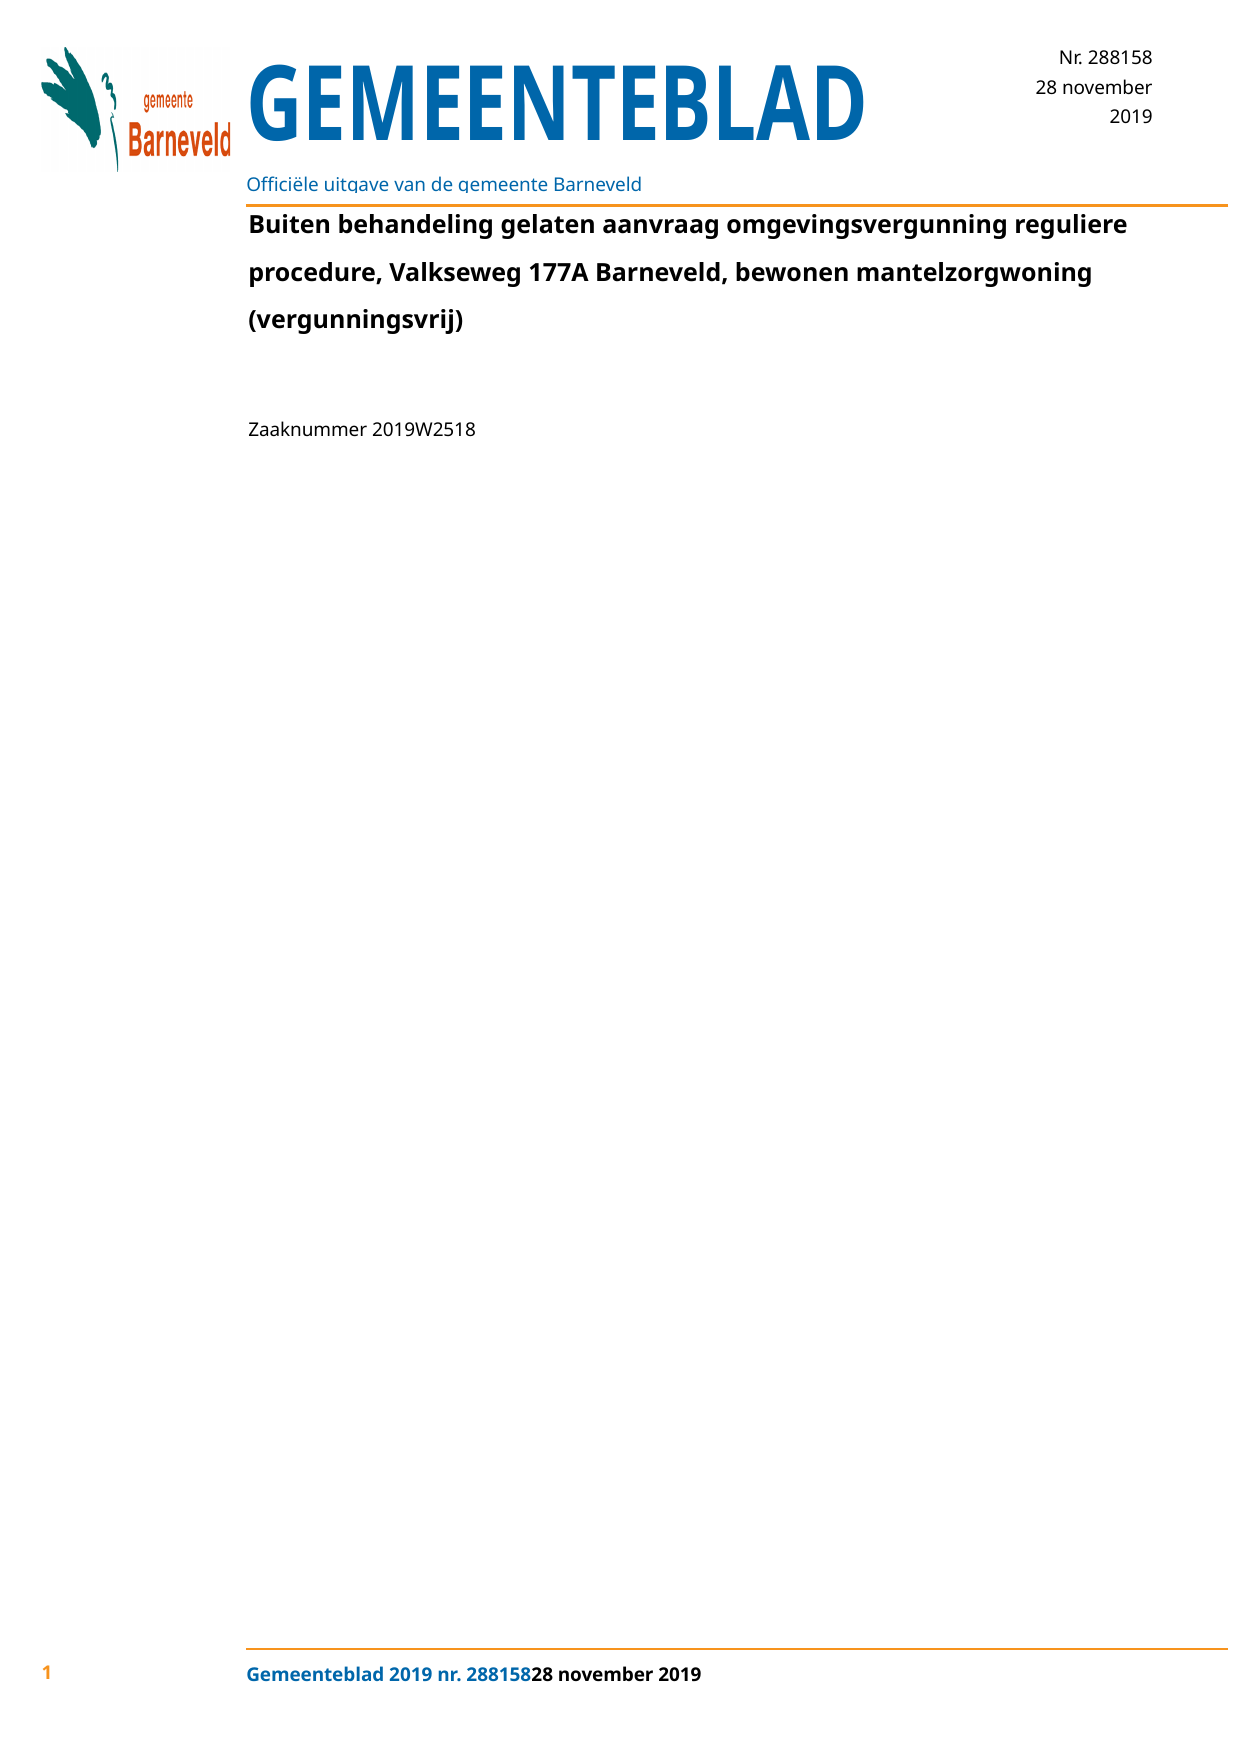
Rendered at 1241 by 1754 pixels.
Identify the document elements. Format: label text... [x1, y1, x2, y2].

text Buiten behandeling gelaten aanvraag omgevingsvergunning reguliere procedure, Valkseweg 177A Barneveld, bewonen mantelzorgwoning (vergunningsvrij) [248, 207, 1152, 336]
text Zaaknummer 2019W2518 [248, 416, 1152, 442]
picture [41, 47, 231, 172]
